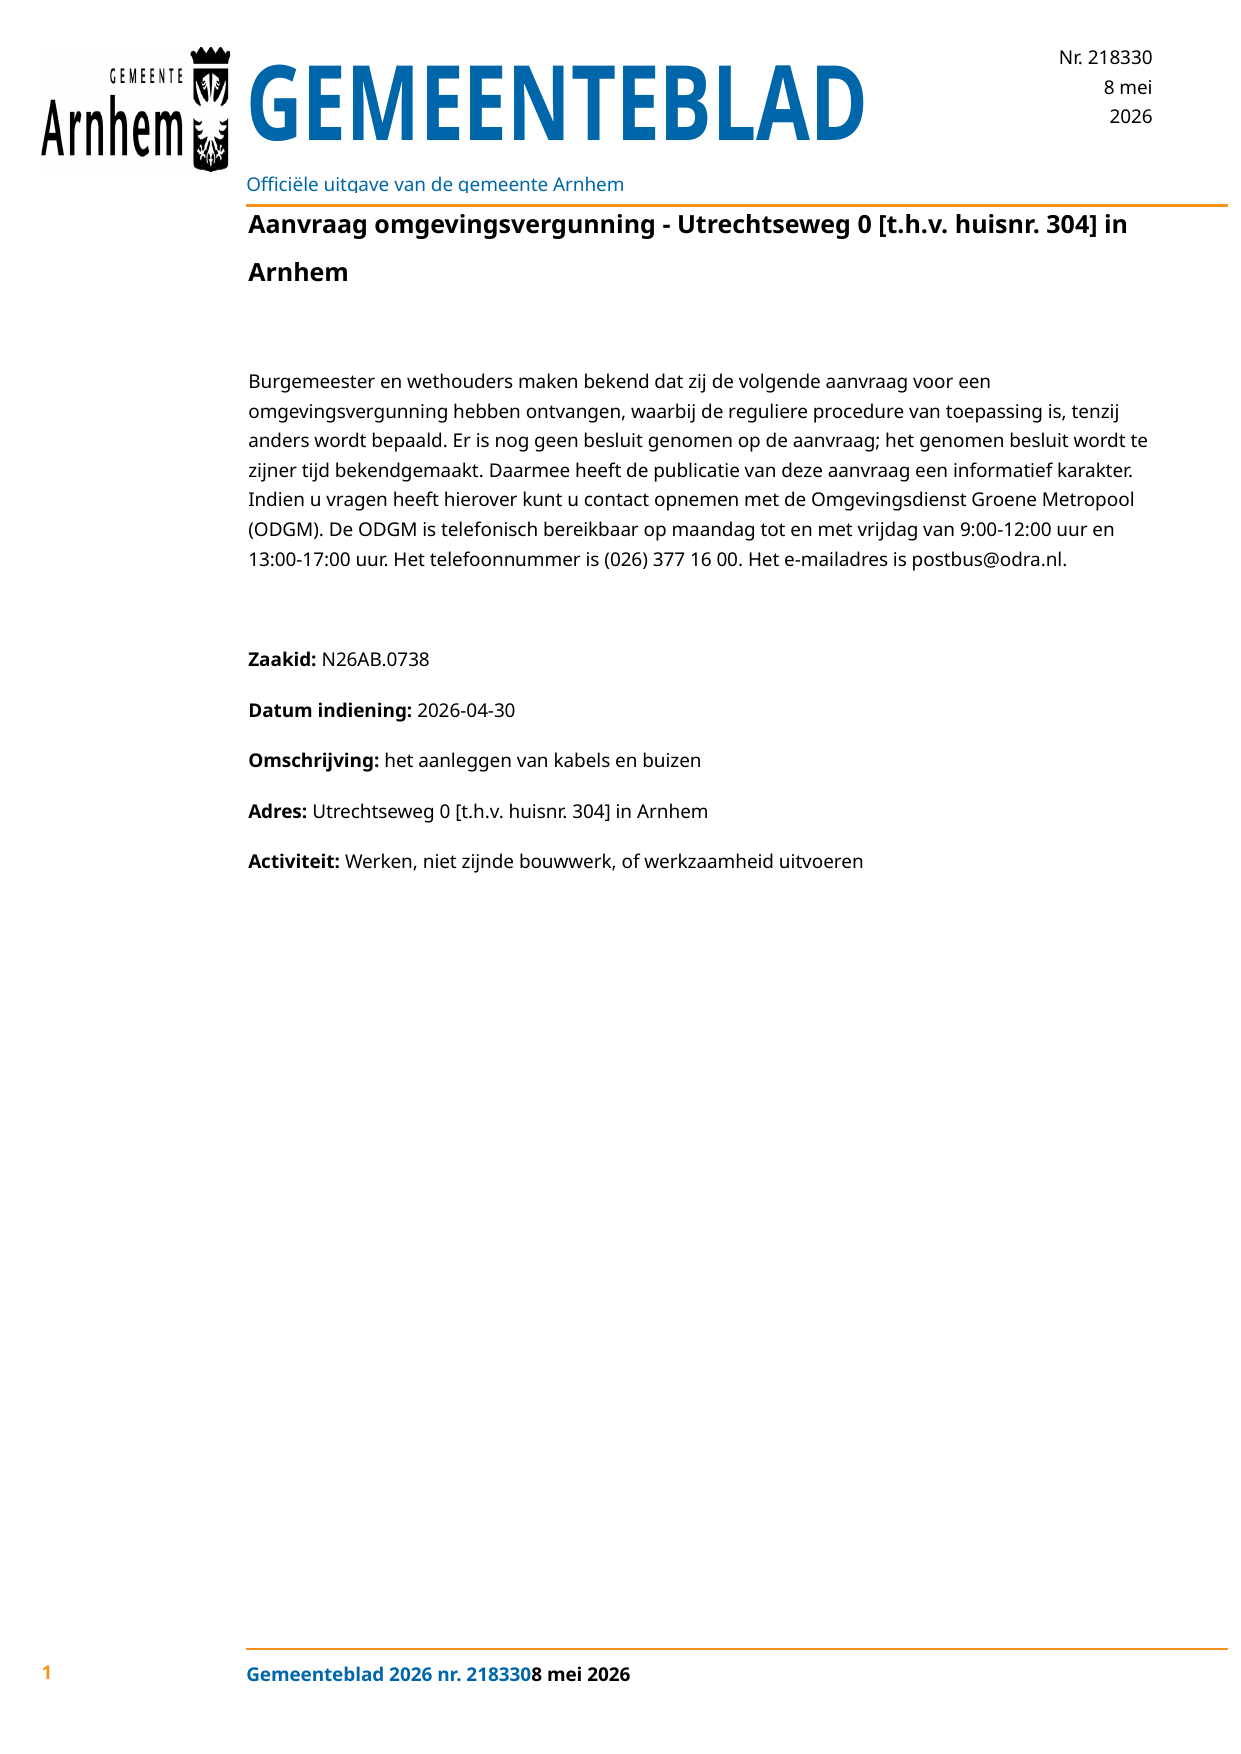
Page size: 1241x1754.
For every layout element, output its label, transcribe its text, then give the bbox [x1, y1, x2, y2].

text Omschrijving: het aanleggen van kabels en buizen [248, 747, 1152, 773]
picture [41, 47, 231, 172]
text Burgemeester en wethouders maken bekend dat zij de volgende aanvraag voor een omgevingsvergunning hebben ontvangen, waarbij de reguliere procedure van toepassing is, tenzij anders wordt bepaald. Er is nog geen besluit genomen op de aanvraag; het genomen besluit wordt te zijner tijd bekendgemaakt. Daarmee heeft de publicatie van deze aanvraag een informatief karakter. Indien u vragen heeft hierover kunt u contact opnemen met de Omgevingsdienst Groene Metropool (ODGM). De ODGM is telefonisch bereikbaar op maandag tot en met vrijdag van 9:00-12:00 uur en 13:00-17:00 uur. Het telefoonnummer is (026) 377 16 00. Het e-mailadres is postbus@odra.nl. [248, 368, 1152, 572]
text Aanvraag omgevingsvergunning - Utrechtseweg 0 [t.h.v. huisnr. 304] in Arnhem [248, 207, 1152, 288]
text Activiteit: Werken, niet zijnde bouwwerk, of werkzaamheid uitvoeren [248, 848, 1152, 874]
text Zaakid: N26AB.0738 [248, 647, 1152, 672]
text Datum indiening: 2026-04-30 [248, 697, 1152, 723]
text Adres: Utrechtseweg 0 [t.h.v. huisnr. 304] in Arnhem [248, 798, 1152, 824]
